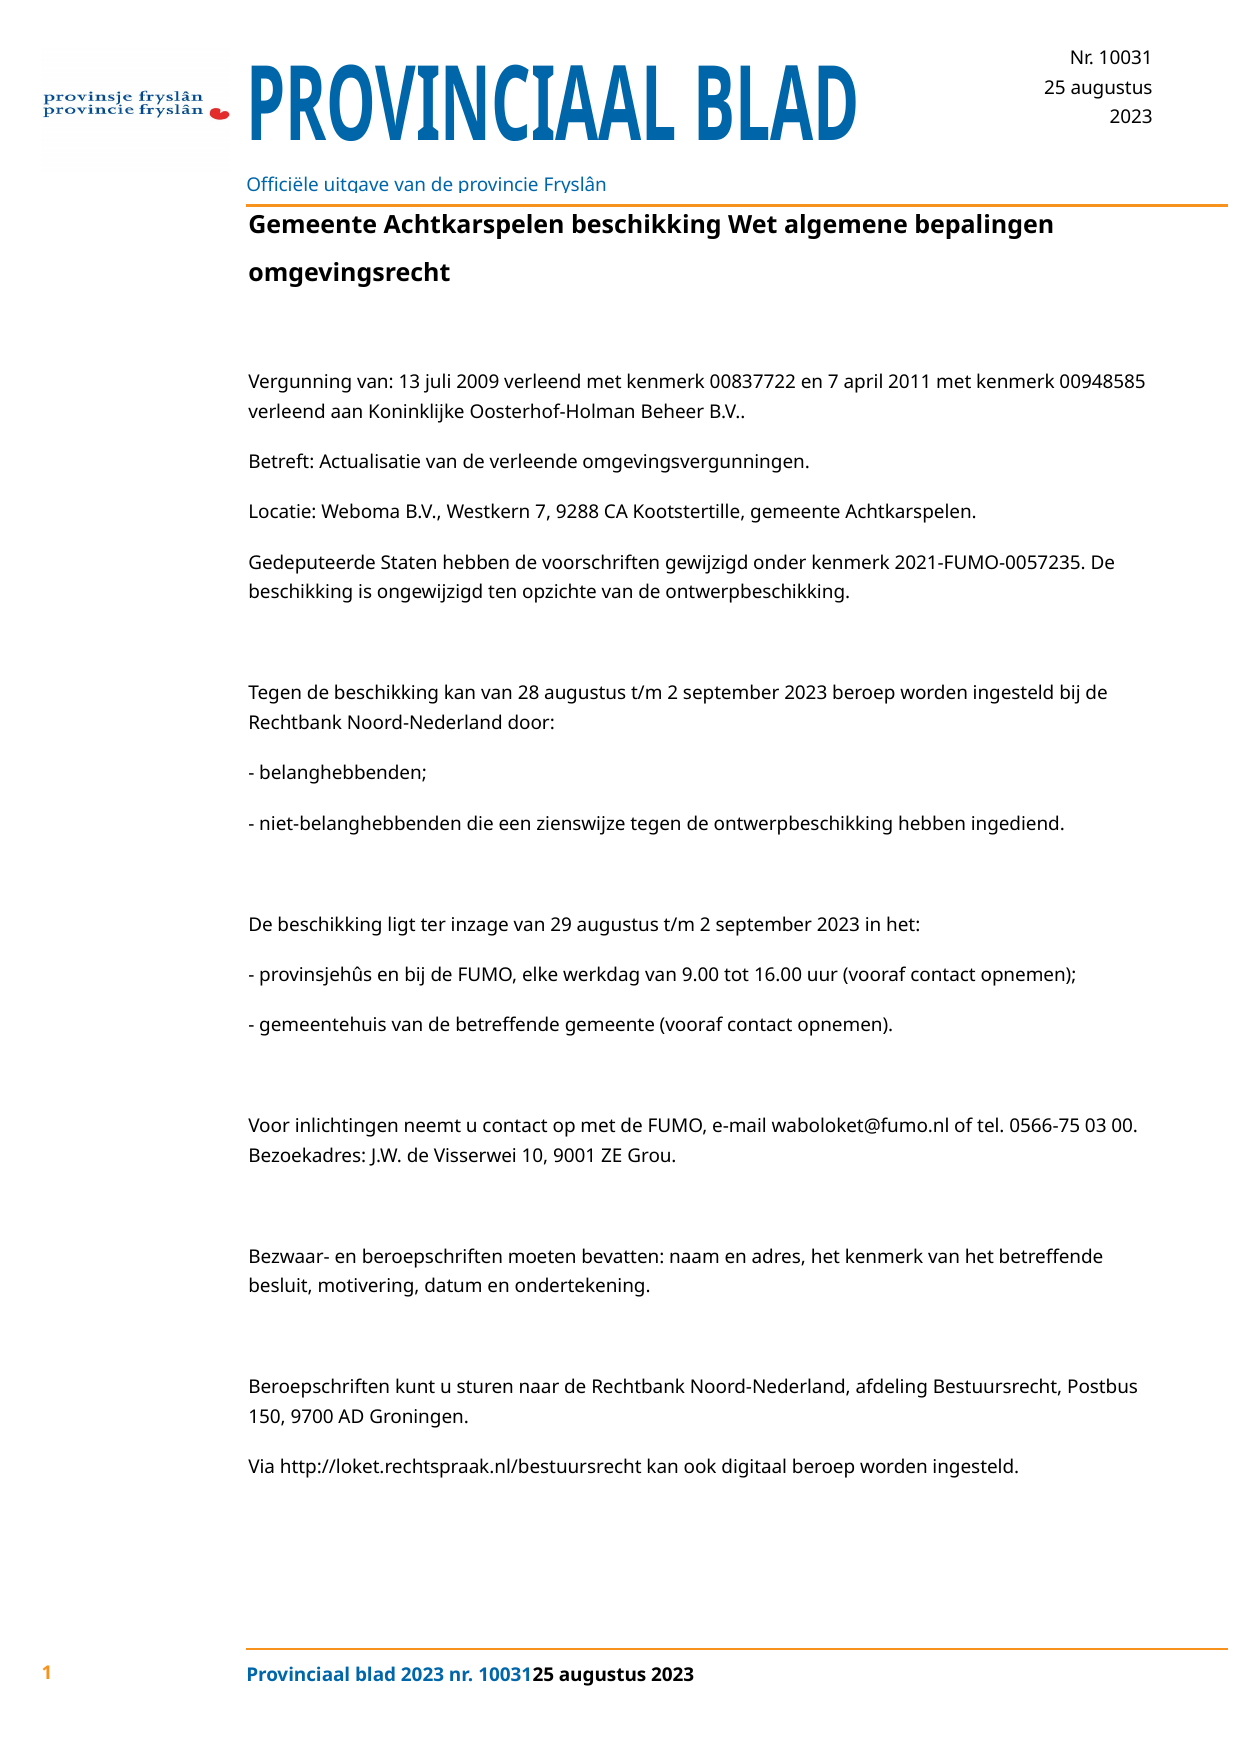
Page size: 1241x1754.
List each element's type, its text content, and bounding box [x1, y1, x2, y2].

picture [41, 47, 231, 172]
text Beroepschriften kunt u sturen naar de Rechtbank Noord-Nederland, afdeling Bestuursrecht, Postbus 150, 9700 AD Groningen. [248, 1373, 1152, 1429]
text Vergunning van: 13 juli 2009 verleend met kenmerk 00837722 en 7 april 2011 met kenmerk 00948585 verleend aan Koninklijke Oosterhof-Holman Beheer B.V.. [248, 368, 1152, 424]
text Gedeputeerde Staten hebben de voorschriften gewijzigd onder kenmerk 2021-FUMO-0057235. De beschikking is ongewijzigd ten opzichte van de ontwerpbeschikking. [248, 549, 1152, 604]
text De beschikking ligt ter inzage van 29 augustus t/m 2 september 2023 in het: [248, 911, 1152, 937]
text - gemeentehuis van de betreffende gemeente (vooraf contact opnemen). [248, 1012, 1152, 1037]
text - niet-belanghebbenden die een zienswijze tegen de ontwerpbeschikking hebben ingediend. [248, 810, 1152, 836]
text - belanghebbenden; [248, 759, 1152, 785]
text Voor inlichtingen neemt u contact op met de FUMO, e-mail waboloket@fumo.nl of tel. 0566-75 03 00. Bezoekadres: J.W. de Visserwei 10, 9001 ZE Grou. [248, 1112, 1152, 1168]
text Betreft: Actualisatie van de verleende omgevingsvergunningen. [248, 448, 1152, 474]
text Locatie: Weboma B.V., Westkern 7, 9288 CA Kootstertille, gemeente Achtkarspelen. [248, 499, 1152, 524]
text Bezwaar- en beroepschriften moeten bevatten: naam en adres, het kenmerk van het betreffende besluit, motivering, datum en ondertekening. [248, 1243, 1152, 1298]
text Via http://loket.rechtspraak.nl/bestuursrecht kan ook digitaal beroep worden ingesteld. [248, 1453, 1152, 1479]
text Gemeente Achtkarspelen beschikking Wet algemene bepalingen omgevingsrecht [248, 207, 1152, 288]
text Tegen de beschikking kan van 28 augustus t/m 2 september 2023 beroep worden ingesteld bij de Rechtbank Noord-Nederland door: [248, 679, 1152, 735]
text - provinsjehûs en bij de FUMO, elke werkdag van 9.00 tot 16.00 uur (vooraf contact opnemen); [248, 961, 1152, 987]
